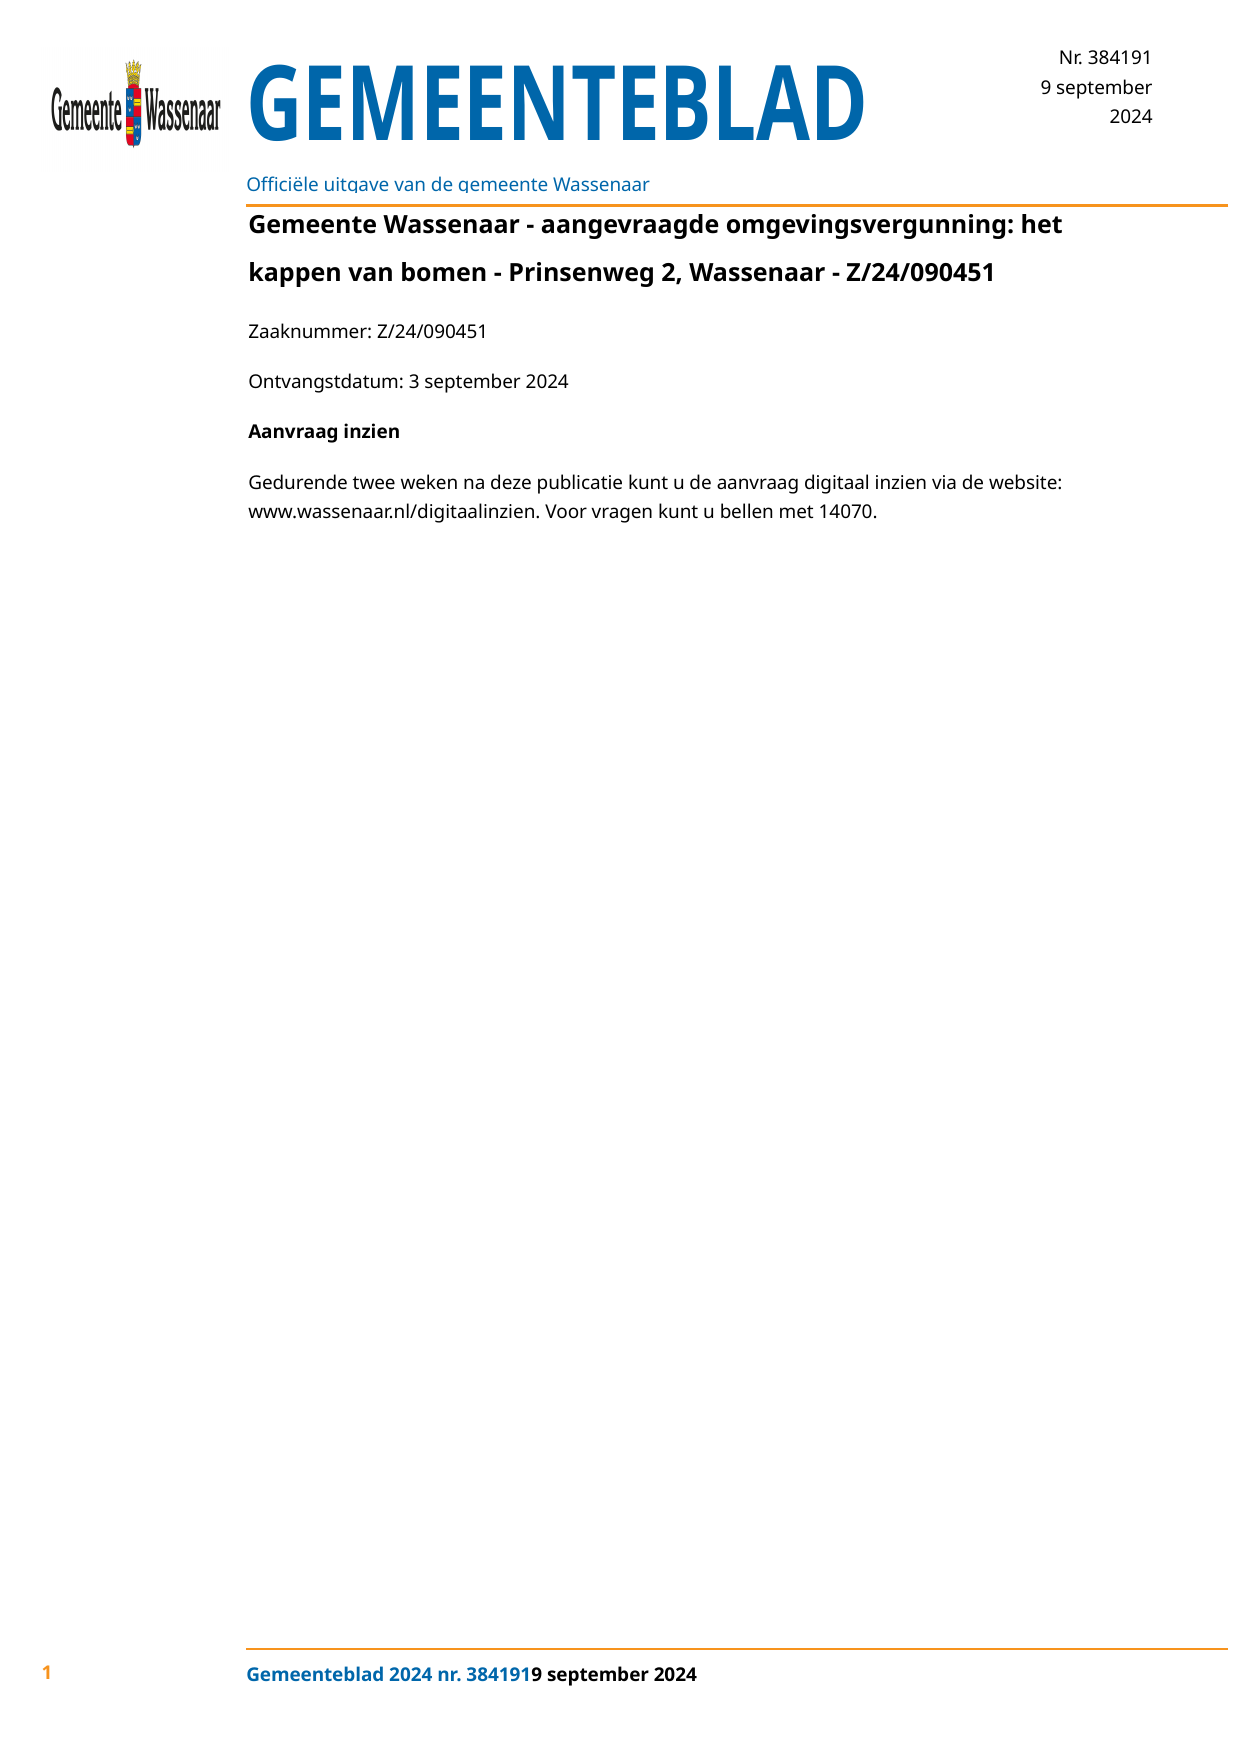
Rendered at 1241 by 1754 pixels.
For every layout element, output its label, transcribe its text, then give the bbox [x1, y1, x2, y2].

text Aanvraag inzien [248, 419, 1152, 444]
picture [41, 47, 231, 172]
text Ontvangstdatum: 3 september 2024 [248, 368, 1152, 394]
text Gedurende twee weken na deze publicatie kunt u de aanvraag digitaal inzien via de website: www.wassenaar.nl/digitaalinzien. Voor vragen kunt u bellen met 14070. [248, 469, 1152, 524]
text Gemeente Wassenaar - aangevraagde omgevingsvergunning: het kappen van bomen - Prinsenweg 2, Wassenaar - Z/24/090451 [248, 207, 1152, 288]
text Zaaknummer: Z/24/090451 [248, 318, 1152, 344]
